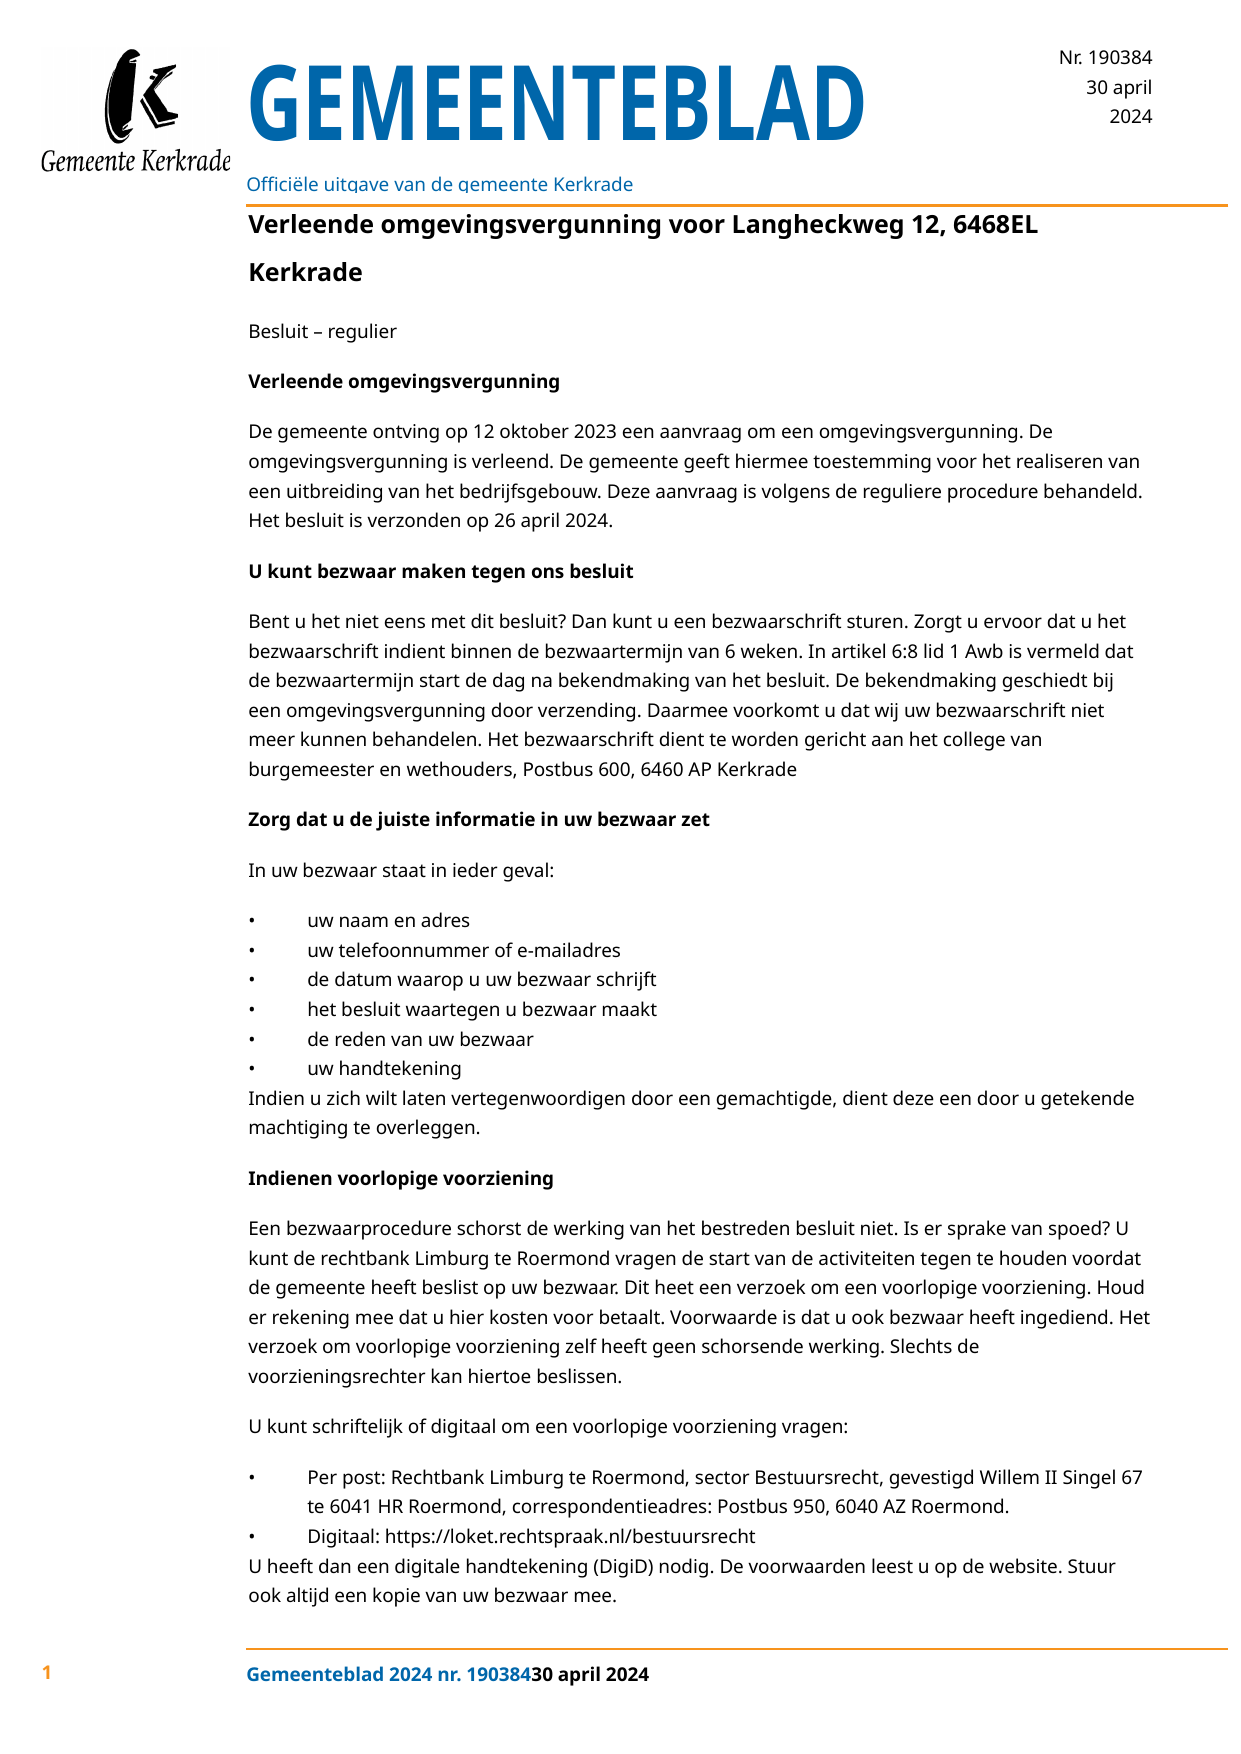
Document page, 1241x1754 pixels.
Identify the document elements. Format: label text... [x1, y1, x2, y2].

text Indienen voorlopige voorziening [248, 1165, 1152, 1191]
text U kunt schriftelijk of digitaal om een voorlopige voorziening vragen: [248, 1414, 1152, 1439]
list het besluit waartegen u bezwaar maakt [248, 996, 1152, 1022]
list uw naam en adres [248, 907, 1152, 933]
list uw telefoonnummer of e-mailadres [248, 937, 1152, 963]
text Zorg dat u de juiste informatie in uw bezwaar zet [248, 807, 1152, 832]
text U kunt bezwaar maken tegen ons besluit [248, 558, 1152, 584]
text Indien u zich wilt laten vertegenwoordigen door een gemachtigde, dient deze een door u getekende machtiging te overleggen. [248, 1085, 1152, 1140]
text Bent u het niet eens met dit besluit? Dan kunt u een bezwaarschrift sturen. Zorgt u ervoor dat u het bezwaarschrift indient binnen de bezwaartermijn van 6 weken. In artikel 6:8 lid 1 Awb is vermeld dat de bezwaartermijn start de dag na bekendmaking van het besluit. De bekendmaking geschiedt bij een omgevingsvergunning door verzending. Daarmee voorkomt u dat wij uw bezwaarschrift niet meer kunnen behandelen. Het bezwaarschrift dient te worden gericht aan het college van burgemeester en wethouders, Postbus 600, 6460 AP Kerkrade [248, 608, 1152, 782]
text Besluit – regulier [248, 318, 1152, 344]
picture [41, 47, 231, 172]
list Digitaal: https://loket.rechtspraak.nl/bestuursrecht [248, 1523, 1152, 1549]
text De gemeente ontving op 12 oktober 2023 een aanvraag om een omgevingsvergunning. De omgevingsvergunning is verleend. De gemeente geeft hiermee toestemming voor het realiseren van een uitbreiding van het bedrijfsgebouw. Deze aanvraag is volgens de reguliere procedure behandeld. Het besluit is verzonden op 26 april 2024. [248, 419, 1152, 533]
list Per post: Rechtbank Limburg te Roermond, sector Bestuursrecht, gevestigd Willem II Singel 67 te 6041 HR Roermond, correspondentieadres: Postbus 950, 6040 AZ Roermond. [248, 1464, 1152, 1519]
list de datum waarop u uw bezwaar schrijft [248, 967, 1152, 992]
list uw handtekening [248, 1055, 1152, 1081]
text U heeft dan een digitale handtekening (DigiD) nodig. De voorwaarden leest u op de website. Stuur ook altijd een kopie van uw bezwaar mee. [248, 1553, 1152, 1608]
text In uw bezwaar staat in ieder geval: [248, 857, 1152, 883]
text Verleende omgevingsvergunning [248, 368, 1152, 394]
text Een bezwaarprocedure schorst de werking van het bestreden besluit niet. Is er sprake van spoed? U kunt de rechtbank Limburg te Roermond vragen de start van de activiteiten tegen te houden voordat de gemeente heeft beslist op uw bezwaar. Dit heet een verzoek om een voorlopige voorziening. Houd er rekening mee dat u hier kosten voor betaalt. Voorwaarde is dat u ook bezwaar heeft ingediend. Het verzoek om voorlopige voorziening zelf heeft geen schorsende werking. Slechts de voorzieningsrechter kan hiertoe beslissen. [248, 1215, 1152, 1389]
text Verleende omgevingsvergunning voor Langheckweg 12, 6468EL Kerkrade [248, 207, 1152, 288]
list de reden van uw bezwaar [248, 1026, 1152, 1052]
